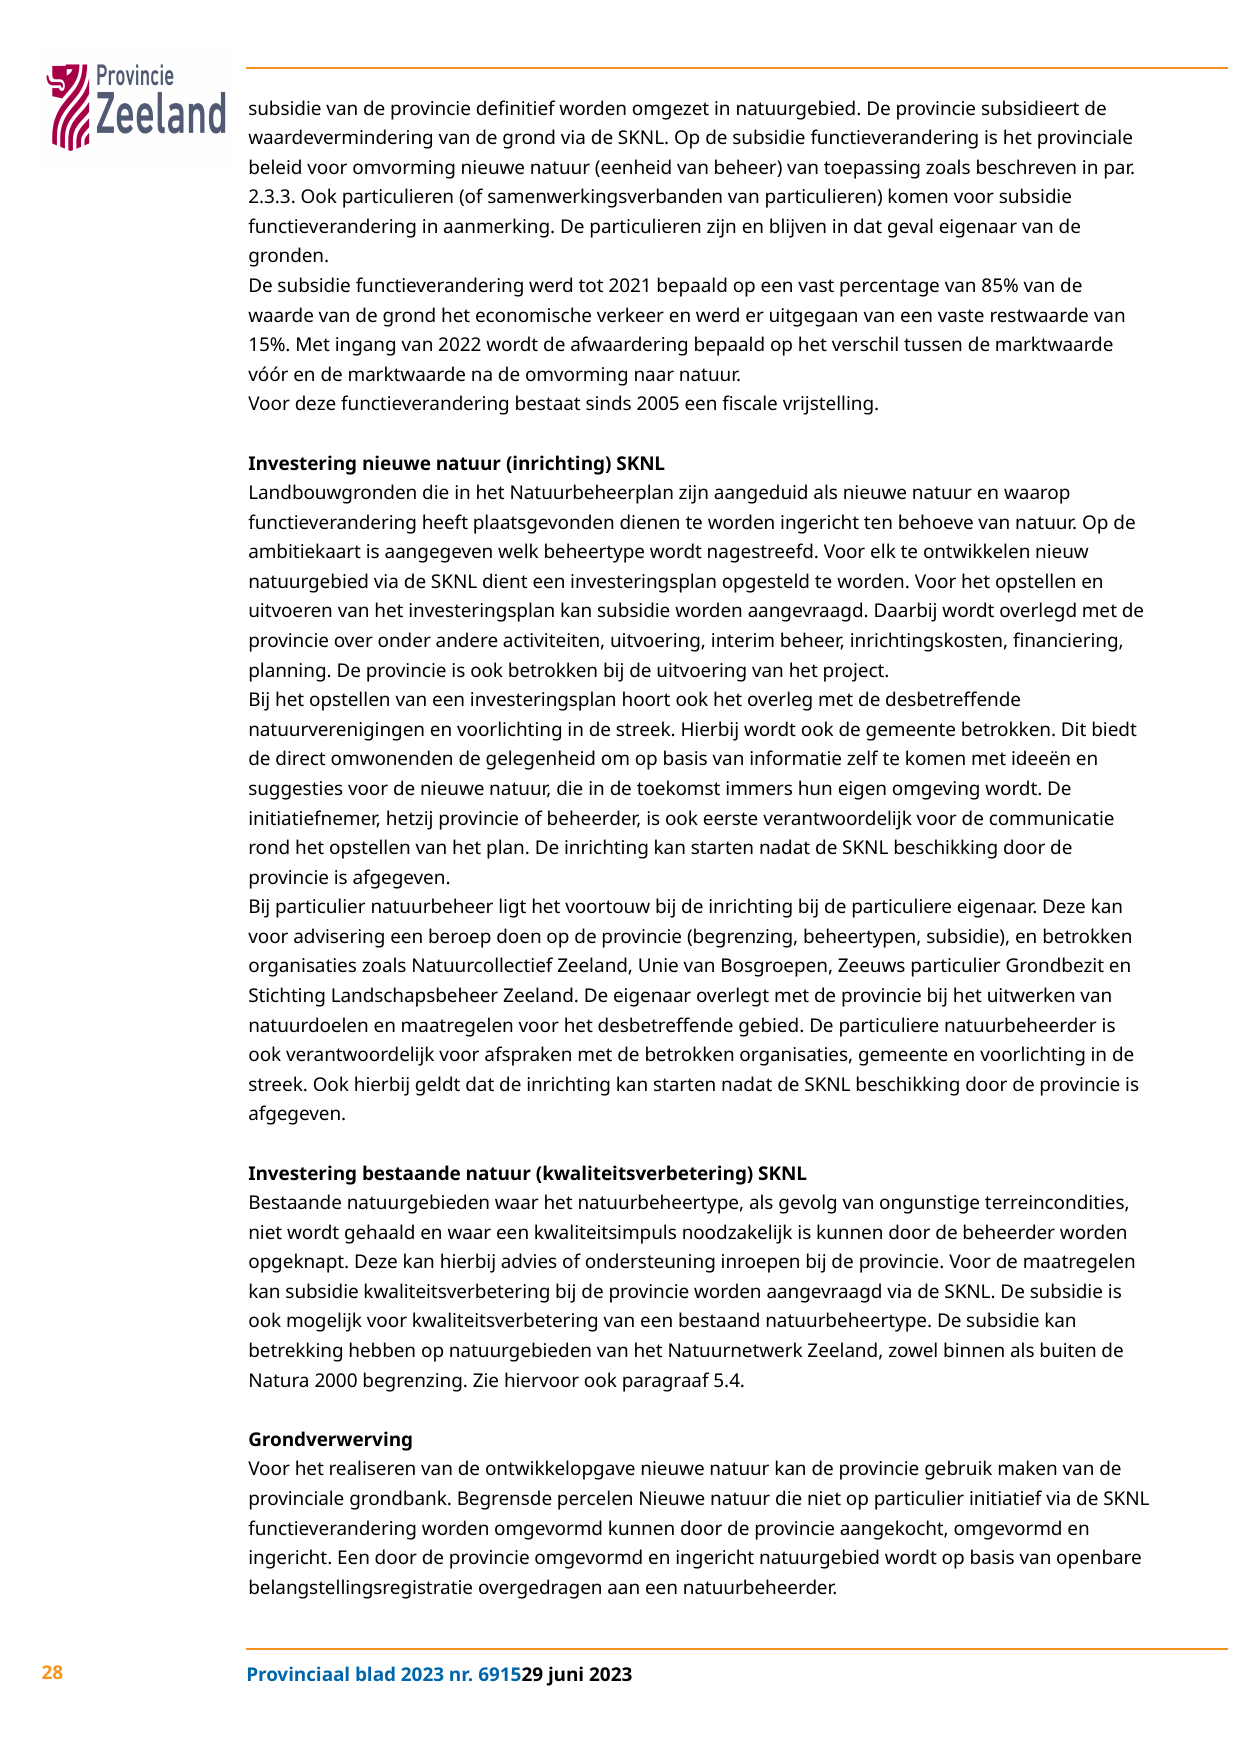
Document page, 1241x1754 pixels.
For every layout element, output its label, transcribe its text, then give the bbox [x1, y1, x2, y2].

text Bestaande natuurgebieden waar het natuurbeheertype, als gevolg van ongunstige terreincondities, niet wordt gehaald en waar een kwaliteitsimpuls noodzakelijk is kunnen door de beheerder worden opgeknapt. Deze kan hierbij advies of ondersteuning inroepen bij de provincie. Voor de maatregelen kan subsidie kwaliteitsverbetering bij de provincie worden aangevraagd via de SKNL. De subsidie is ook mogelijk voor kwaliteitsverbetering van een bestaand natuurbeheertype. De subsidie kan betrekking hebben op natuurgebieden van het Natuurnetwerk Zeeland, zowel binnen als buiten de Natura 2000 begrenzing. Zie hiervoor ook paragraaf 5.4. [248, 1189, 1152, 1393]
picture [41, 47, 231, 172]
text subsidie van de provincie definitief worden omgezet in natuurgebied. De provincie subsidieert de waardevermindering van de grond via de SKNL. Op de subsidie functieverandering is het provinciale beleid voor omvorming nieuwe natuur (eenheid van beheer) van toepassing zoals beschreven in par. 2.3.3. Ook particulieren (of samenwerkingsverbanden van particulieren) komen voor subsidie functieverandering in aanmerking. De particulieren zijn en blijven in dat geval eigenaar van de gronden. [248, 95, 1152, 268]
text Investering nieuwe natuur (inrichting) SKNL [248, 450, 1152, 476]
text Voor het realiseren van de ontwikkelopgave nieuwe natuur kan de provincie gebruik maken van de provinciale grondbank. Begrensde percelen Nieuwe natuur die niet op particulier initiatief via de SKNL functieverandering worden omgevormd kunnen door de provincie aangekocht, omgevormd en ingericht. Een door de provincie omgevormd en ingericht natuurgebied wordt op basis van openbare belangstellingsregistratie overgedragen aan een natuurbeheerder. [248, 1456, 1152, 1600]
text Landbouwgronden die in het Natuurbeheerplan zijn aangeduid als nieuwe natuur en waarop functieverandering heeft plaatsgevonden dienen te worden ingericht ten behoeve van natuur. Op de ambitiekaart is aangegeven welk beheertype wordt nagestreefd. Voor elk te ontwikkelen nieuw natuurgebied via de SKNL dient een investeringsplan opgesteld te worden. Voor het opstellen en uitvoeren van het investeringsplan kan subsidie worden aangevraagd. Daarbij wordt overlegd met de provincie over onder andere activiteiten, uitvoering, interim beheer, inrichtingskosten, financiering, planning. De provincie is ook betrokken bij de uitvoering van het project. [248, 479, 1152, 683]
text Bij het opstellen van een investeringsplan hoort ook het overleg met de desbetreffende natuurverenigingen en voorlichting in de streek. Hierbij wordt ook de gemeente betrokken. Dit biedt de direct omwonenden de gelegenheid om op basis van informatie zelf te komen met ideeën en suggesties voor de nieuwe natuur, die in de toekomst immers hun eigen omgeving wordt. De initiatiefnemer, hetzij provincie of beheerder, is ook eerste verantwoordelijk voor de communicatie rond het opstellen van het plan. De inrichting kan starten nadat de SKNL beschikking door de provincie is afgegeven. [248, 686, 1152, 890]
text Grondverwerving [248, 1426, 1152, 1452]
text Voor deze functieverandering bestaat sinds 2005 een fiscale vrijstelling. [248, 391, 1152, 416]
text Bij particulier natuurbeheer ligt het voortouw bij de inrichting bij de particuliere eigenaar. Deze kan voor advisering een beroep doen op de provincie (begrenzing, beheertypen, subsidie), en betrokken organisaties zoals Natuurcollectief Zeeland, Unie van Bosgroepen, Zeeuws particulier Grondbezit en Stichting Landschapsbeheer Zeeland. De eigenaar overlegt met de provincie bij het uitwerken van natuurdoelen en maatregelen voor het desbetreffende gebied. De particuliere natuurbeheerder is ook verantwoordelijk voor afspraken met de betrokken organisaties, gemeente en voorlichting in de streek. Ook hierbij geldt dat de inrichting kan starten nadat de SKNL beschikking door de provincie is afgegeven. [248, 893, 1152, 1126]
text De subsidie functieverandering werd tot 2021 bepaald op een vast percentage van 85% van de waarde van de grond het economische verkeer en werd er uitgegaan van een vaste restwaarde van 15%. Met ingang van 2022 wordt de afwaardering bepaald op het verschil tussen de marktwaarde vóór en de marktwaarde na de omvorming naar natuur. [248, 272, 1152, 387]
text Investering bestaande natuur (kwaliteitsverbetering) SKNL [248, 1160, 1152, 1186]
